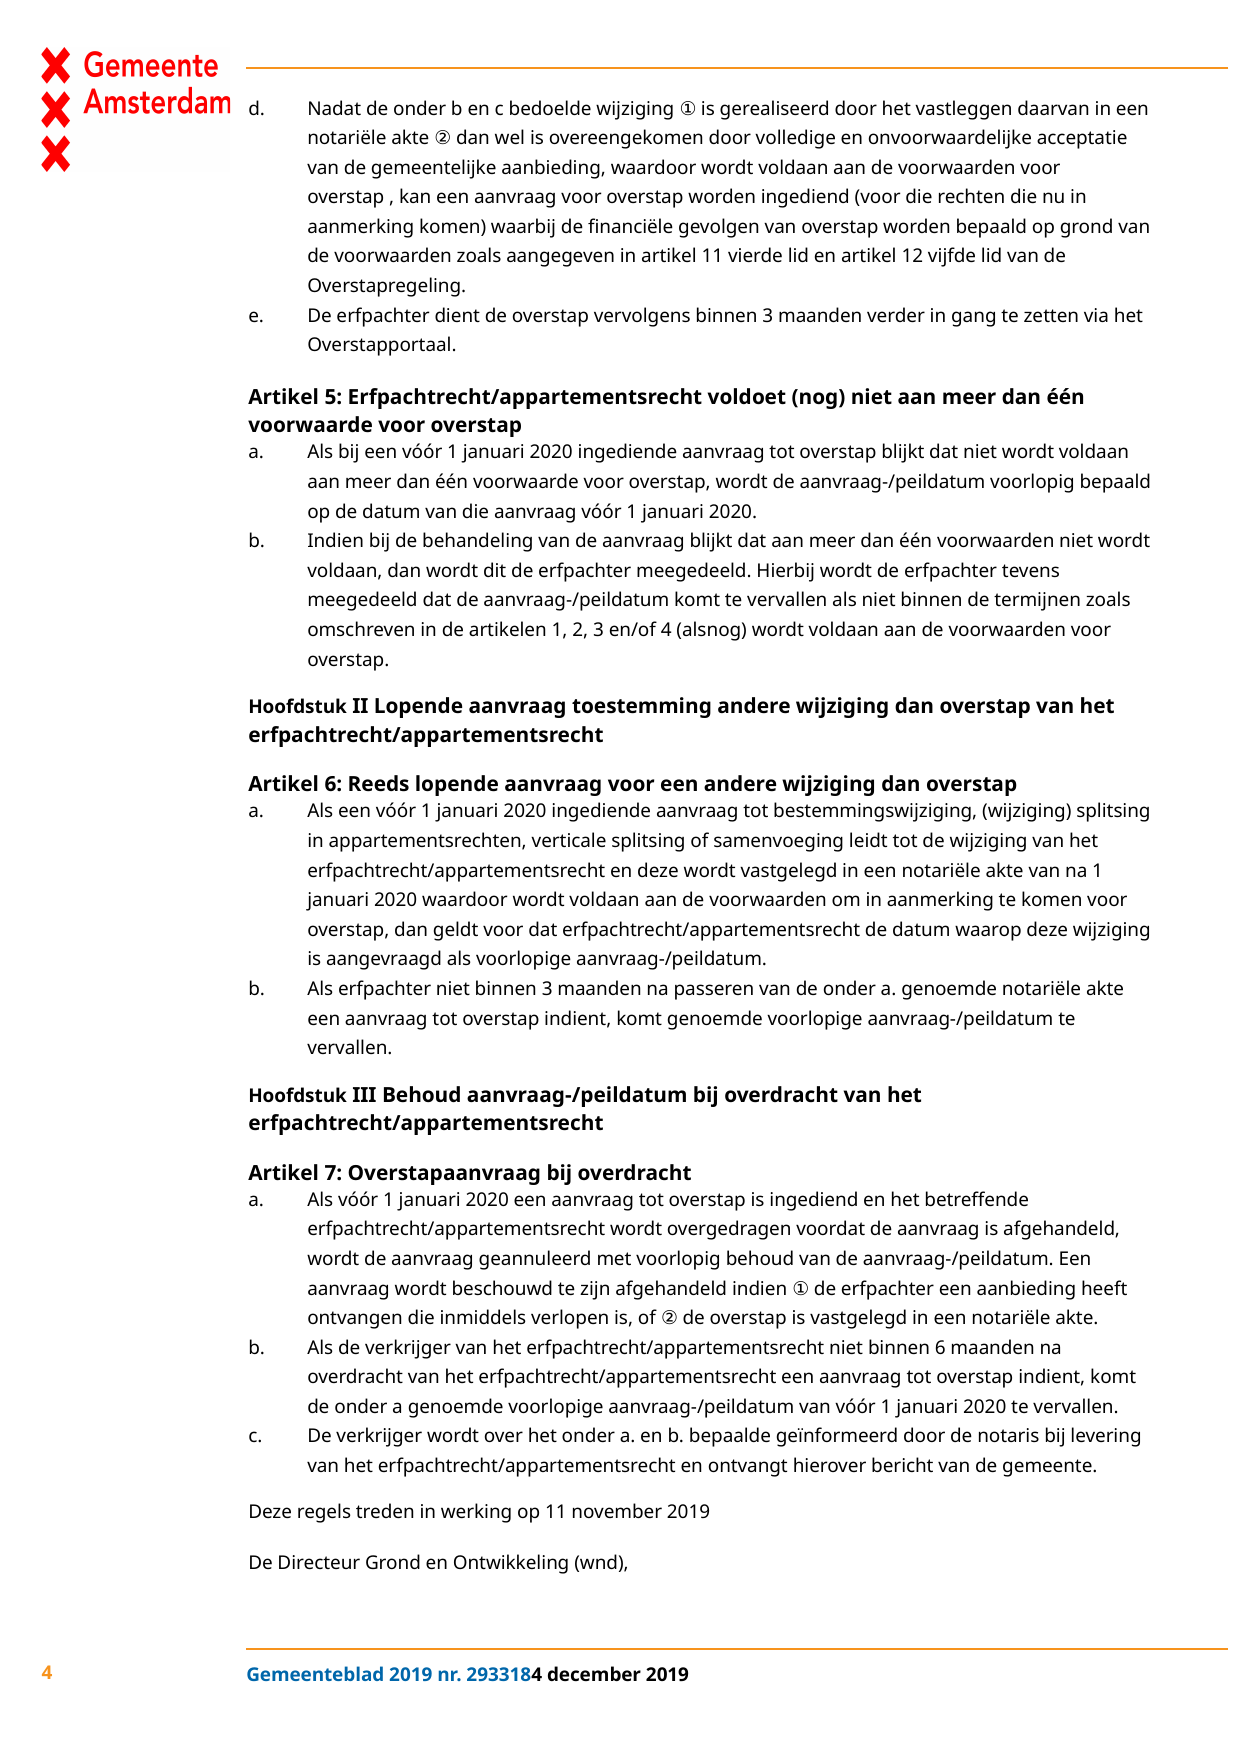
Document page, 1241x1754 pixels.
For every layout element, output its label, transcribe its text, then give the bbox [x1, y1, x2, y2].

list Als erfpachter niet binnen 3 maanden na passeren van de onder a. genoemde notariële akte een aanvraag tot overstap indient, komt genoemde voorlopige aanvraag-/peildatum te vervallen. [248, 975, 1152, 1060]
list Als vóór 1 januari 2020 een aanvraag tot overstap is ingediend en het betreffende erfpachtrecht/appartementsrecht wordt overgedragen voordat de aanvraag is afgehandeld, wordt de aanvraag geannuleerd met voorlopig behoud van de aanvraag-/peildatum. Een aanvraag wordt beschouwd te zijn afgehandeld indien ① de erfpachter een aanbieding heeft ontvangen die inmiddels verlopen is, of ② de overstap is vastgelegd in een notariële akte. [248, 1186, 1152, 1330]
text Deze regels treden in werking op 11 november 2019 [248, 1498, 1152, 1524]
list Als bij een vóór 1 januari 2020 ingediende aanvraag tot overstap blijkt dat niet wordt voldaan aan meer dan één voorwaarde voor overstap, wordt de aanvraag-/peildatum voorlopig bepaald op de datum van die aanvraag vóór 1 januari 2020. [248, 439, 1152, 524]
list Indien bij de behandeling van de aanvraag blijkt dat aan meer dan één voorwaarden niet wordt voldaan, dan wordt dit de erfpachter meegedeeld. Hierbij wordt de erfpachter tevens meegedeeld dat de aanvraag-/peildatum komt te vervallen als niet binnen de termijnen zoals omschreven in de artikelen 1, 2, 3 en/of 4 (alsnog) wordt voldaan aan de voorwaarden voor overstap. [248, 527, 1152, 672]
list Nadat de onder b en c bedoelde wijziging ① is gerealiseerd door het vastleggen daarvan in een notariële akte ② dan wel is overeengekomen door volledige en onvoorwaardelijke acceptatie van de gemeentelijke aanbieding, waardoor wordt voldaan aan de voorwaarden voor overstap , kan een aanvraag voor overstap worden ingediend (voor die rechten die nu in aanmerking komen) waarbij de financiële gevolgen van overstap worden bepaald op grond van de voorwaarden zoals aangegeven in artikel 11 vierde lid en artikel 12 vijfde lid van de Overstapregeling. [248, 95, 1152, 298]
text Hoofdstuk II Lopende aanvraag toestemming andere wijziging dan overstap van het erfpachtrecht/appartementsrecht [248, 691, 1152, 748]
list Als een vóór 1 januari 2020 ingediende aanvraag tot bestemmingswijziging, (wijziging) splitsing in appartementsrechten, verticale splitsing of samenvoeging leidt tot de wijziging van het erfpachtrecht/appartementsrecht en deze wordt vastgelegd in een notariële akte van na 1 januari 2020 waardoor wordt voldaan aan de voorwaarden om in aanmerking te komen voor overstap, dan geldt voor dat erfpachtrecht/appartementsrecht de datum waarop deze wijziging is aangevraagd als voorlopige aanvraag-/peildatum. [248, 798, 1152, 971]
list Als de verkrijger van het erfpachtrecht/appartementsrecht niet binnen 6 maanden na overdracht van het erfpachtrecht/appartementsrecht een aanvraag tot overstap indient, komt de onder a genoemde voorlopige aanvraag-/peildatum van vóór 1 januari 2020 te vervallen. [248, 1334, 1152, 1419]
text Artikel 7: Overstapaanvraag bij overdracht [248, 1158, 1152, 1186]
text Artikel 6: Reeds lopende aanvraag voor een andere wijziging dan overstap [248, 769, 1152, 798]
text Hoofdstuk III Behoud aanvraag-/peildatum bij overdracht van het erfpachtrecht/appartementsrecht [248, 1080, 1152, 1137]
list De verkrijger wordt over het onder a. en b. bepaalde geïnformeerd door de notaris bij levering van het erfpachtrecht/appartementsrecht en ontvangt hierover bericht van de gemeente. [248, 1423, 1152, 1478]
picture [41, 47, 231, 172]
text De Directeur Grond en Ontwikkeling (wnd), [248, 1549, 1152, 1575]
list De erfpachter dient de overstap vervolgens binnen 3 maanden verder in gang te zetten via het Overstapportaal. [248, 302, 1152, 357]
text Artikel 5: Erfpachtrecht/appartementsrecht voldoet (nog) niet aan meer dan één voorwaarde voor overstap [248, 382, 1152, 439]
